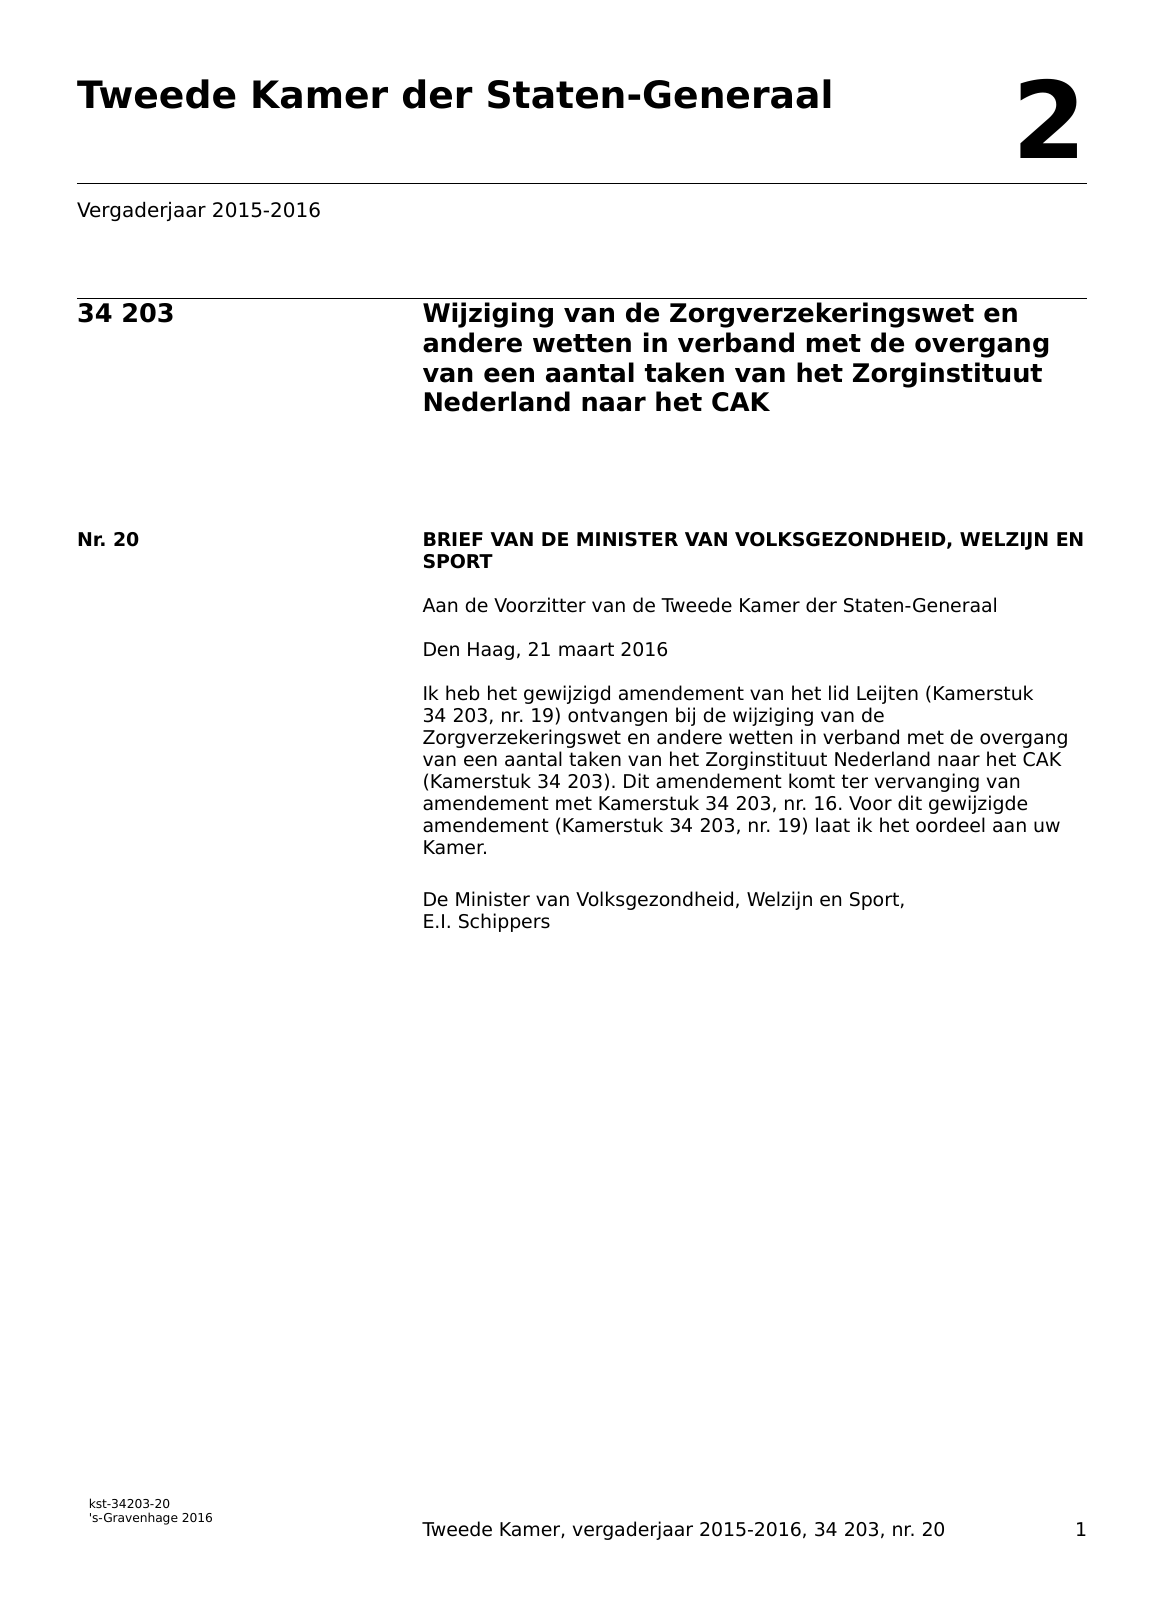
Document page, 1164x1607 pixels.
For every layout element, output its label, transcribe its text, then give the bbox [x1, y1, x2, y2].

text Ik heb het gewijzigd amendement van het lid Leijten (Kamerstuk 34 203, nr. 19) ontvangen bij de wijziging van de Zorgverzekeringswet en andere wetten in verband met de overgang van een aantal taken van het Zorginstituut Nederland naar het CAK (Kamerstuk 34 203). Dit amendement komt ter vervanging van amendement met Kamerstuk 34 203, nr. 16. Voor dit gewijzigde amendement (Kamerstuk 34 203, nr. 19) laat ik het oordeel aan uw Kamer. [422, 683, 1087, 859]
text kst-34203-20 [88, 1497, 323, 1511]
text 's-Gravenhage 2016 [88, 1511, 323, 1525]
table_cell Vergaderjaar 2015-2016 [77, 184, 1087, 298]
table_header Tweede Kamer der Staten-Generaal [77, 59, 886, 183]
subtitle Nr. 20 BRIEF VAN DE MINISTER VAN VOLKSGEZONDHEID, WELZIJN EN SPORT [77, 529, 1087, 573]
text De Minister van Volksgezondheid, Welzijn en Sport, E.I. Schippers [422, 889, 1087, 933]
text Den Haag, 21 maart 2016 [422, 639, 1087, 661]
table_header 2 [886, 59, 1087, 183]
subtitle 34 203 Wijziging van de Zorgverzekeringswet en andere wetten in verband met de overgang van een aantal taken van het Zorginstituut Nederland naar het CAK [77, 299, 1087, 418]
text Aan de Voorzitter van de Tweede Kamer der Staten-Generaal [422, 595, 1087, 617]
